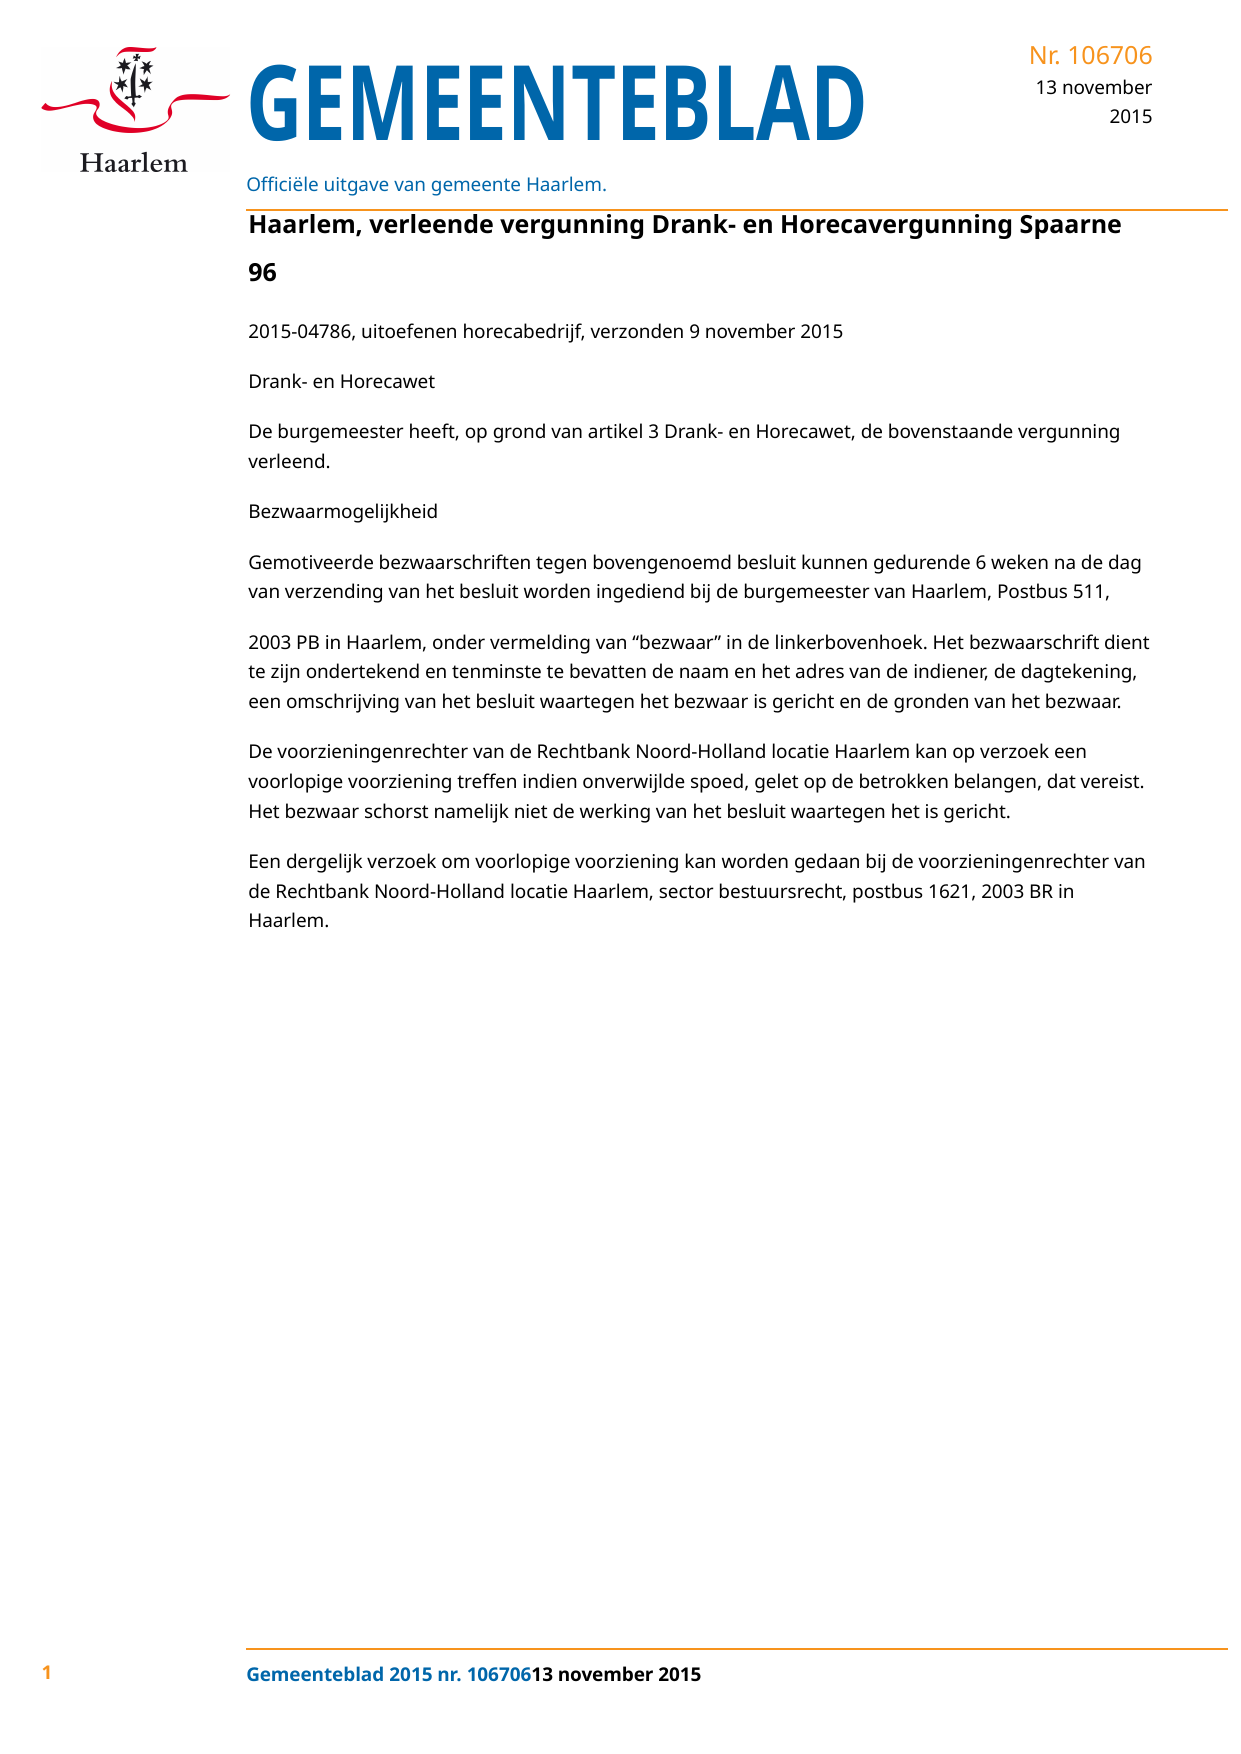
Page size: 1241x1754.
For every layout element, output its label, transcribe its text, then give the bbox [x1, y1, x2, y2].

text Bezwaarmogelijkheid [248, 499, 1152, 524]
text 2015-04786, uitoefenen horecabedrijf, verzonden 9 november 2015 [248, 318, 1152, 344]
picture [41, 47, 231, 172]
text De voorzieningenrechter van de Rechtbank Noord-Holland locatie Haarlem kan op verzoek een voorlopige voorziening treffen indien onverwijlde spoed, gelet op de betrokken belangen, dat vereist. Het bezwaar schorst namelijk niet de werking van het besluit waartegen het is gericht. [248, 739, 1152, 824]
text Haarlem, verleende vergunning Drank- en Horecavergunning Spaarne 96 [248, 211, 1152, 288]
text Drank- en Horecawet [248, 368, 1152, 394]
text 2003 PB in Haarlem, onder vermelding van “bezwaar” in de linkerbovenhoek. Het bezwaarschrift dient te zijn ondertekend en tenminste te bevatten de naam en het adres van de indiener, de dagtekening, een omschrijving van het besluit waartegen het bezwaar is gericht en de gronden van het bezwaar. [248, 629, 1152, 714]
text Gemotiveerde bezwaarschriften tegen bovengenoemd besluit kunnen gedurende 6 weken na de dag van verzending van het besluit worden ingediend bij de burgemeester van Haarlem, Postbus 511, [248, 549, 1152, 604]
text Een dergelijk verzoek om voorlopige voorziening kan worden gedaan bij de voorzieningenrechter van de Rechtbank Noord-Holland locatie Haarlem, sector bestuursrecht, postbus 1621, 2003 BR in Haarlem. [248, 848, 1152, 933]
text De burgemeester heeft, op grond van artikel 3 Drank- en Horecawet, de bovenstaande vergunning verleend. [248, 419, 1152, 474]
